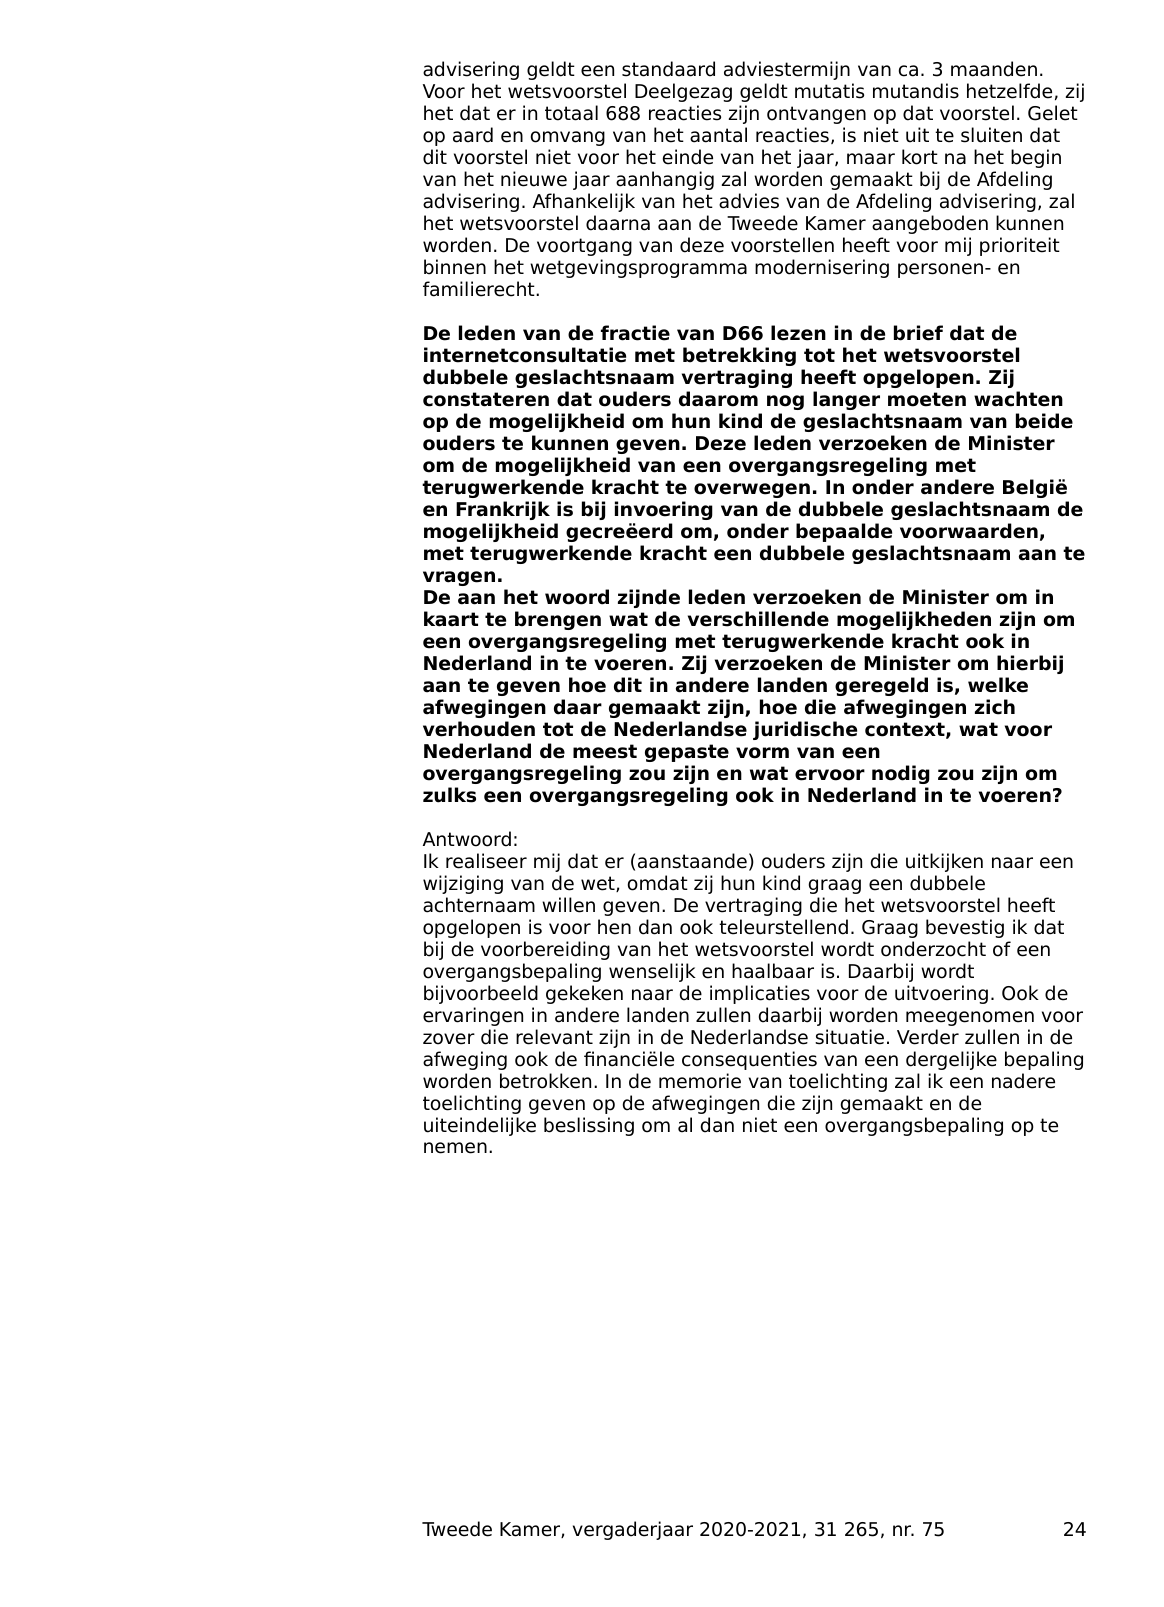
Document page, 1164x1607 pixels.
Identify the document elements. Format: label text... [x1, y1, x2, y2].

text De leden van de fractie van D66 lezen in de brief dat de internetconsultatie met betrekking tot het wetsvoorstel dubbele geslachtsnaam vertraging heeft opgelopen. Zij constateren dat ouders daarom nog langer moeten wachten op de mogelijkheid om hun kind de geslachtsnaam van beide ouders te kunnen geven. Deze leden verzoeken de Minister om de mogelijkheid van een overgangsregeling met terugwerkende kracht te overwegen. In onder andere België en Frankrijk is bij invoering van de dubbele geslachtsnaam de mogelijkheid gecreëerd om, onder bepaalde voorwaarden, met terugwerkende kracht een dubbele geslachtsnaam aan te vragen. [422, 323, 1087, 587]
text Antwoord: [422, 829, 1087, 851]
text Ik realiseer mij dat er (aanstaande) ouders zijn die uitkijken naar een wijziging van de wet, omdat zij hun kind graag een dubbele achternaam willen geven. De vertraging die het wetsvoorstel heeft opgelopen is voor hen dan ook teleurstellend. Graag bevestig ik dat bij de voorbereiding van het wetsvoorstel wordt onderzocht of een overgangsbepaling wenselijk en haalbaar is. Daarbij wordt bijvoorbeeld gekeken naar de implicaties voor de uitvoering. Ook de ervaringen in andere landen zullen daarbij worden meegenomen voor zover die relevant zijn in de Nederlandse situatie. Verder zullen in de afweging ook de financiële consequenties van een dergelijke bepaling worden betrokken. In de memorie van toelichting zal ik een nadere toelichting geven op de afwegingen die zijn gemaakt en de uiteindelijke beslissing om al dan niet een overgangsbepaling op te nemen. [422, 851, 1087, 1158]
text De aan het woord zijnde leden verzoeken de Minister om in kaart te brengen wat de verschillende mogelijkheden zijn om een overgangsregeling met terugwerkende kracht ook in Nederland in te voeren. Zij verzoeken de Minister om hierbij aan te geven hoe dit in andere landen geregeld is, welke afwegingen daar gemaakt zijn, hoe die afwegingen zich verhouden tot de Nederlandse juridische context, wat voor Nederland de meest gepaste vorm van een overgangsregeling zou zijn en wat ervoor nodig zou zijn om zulks een overgangsregeling ook in Nederland in te voeren? [422, 587, 1087, 807]
text advisering geldt een standaard adviestermijn van ca. 3 maanden. Voor het wetsvoorstel Deelgezag geldt mutatis mutandis hetzelfde, zij het dat er in totaal 688 reacties zijn ontvangen op dat voorstel. Gelet op aard en omvang van het aantal reacties, is niet uit te sluiten dat dit voorstel niet voor het einde van het jaar, maar kort na het begin van het nieuwe jaar aanhangig zal worden gemaakt bij de Afdeling advisering. Afhankelijk van het advies van de Afdeling advisering, zal het wetsvoorstel daarna aan de Tweede Kamer aangeboden kunnen worden. De voortgang van deze voorstellen heeft voor mij prioriteit binnen het wetgevingsprogramma modernisering personen- en familierecht. [422, 59, 1087, 301]
